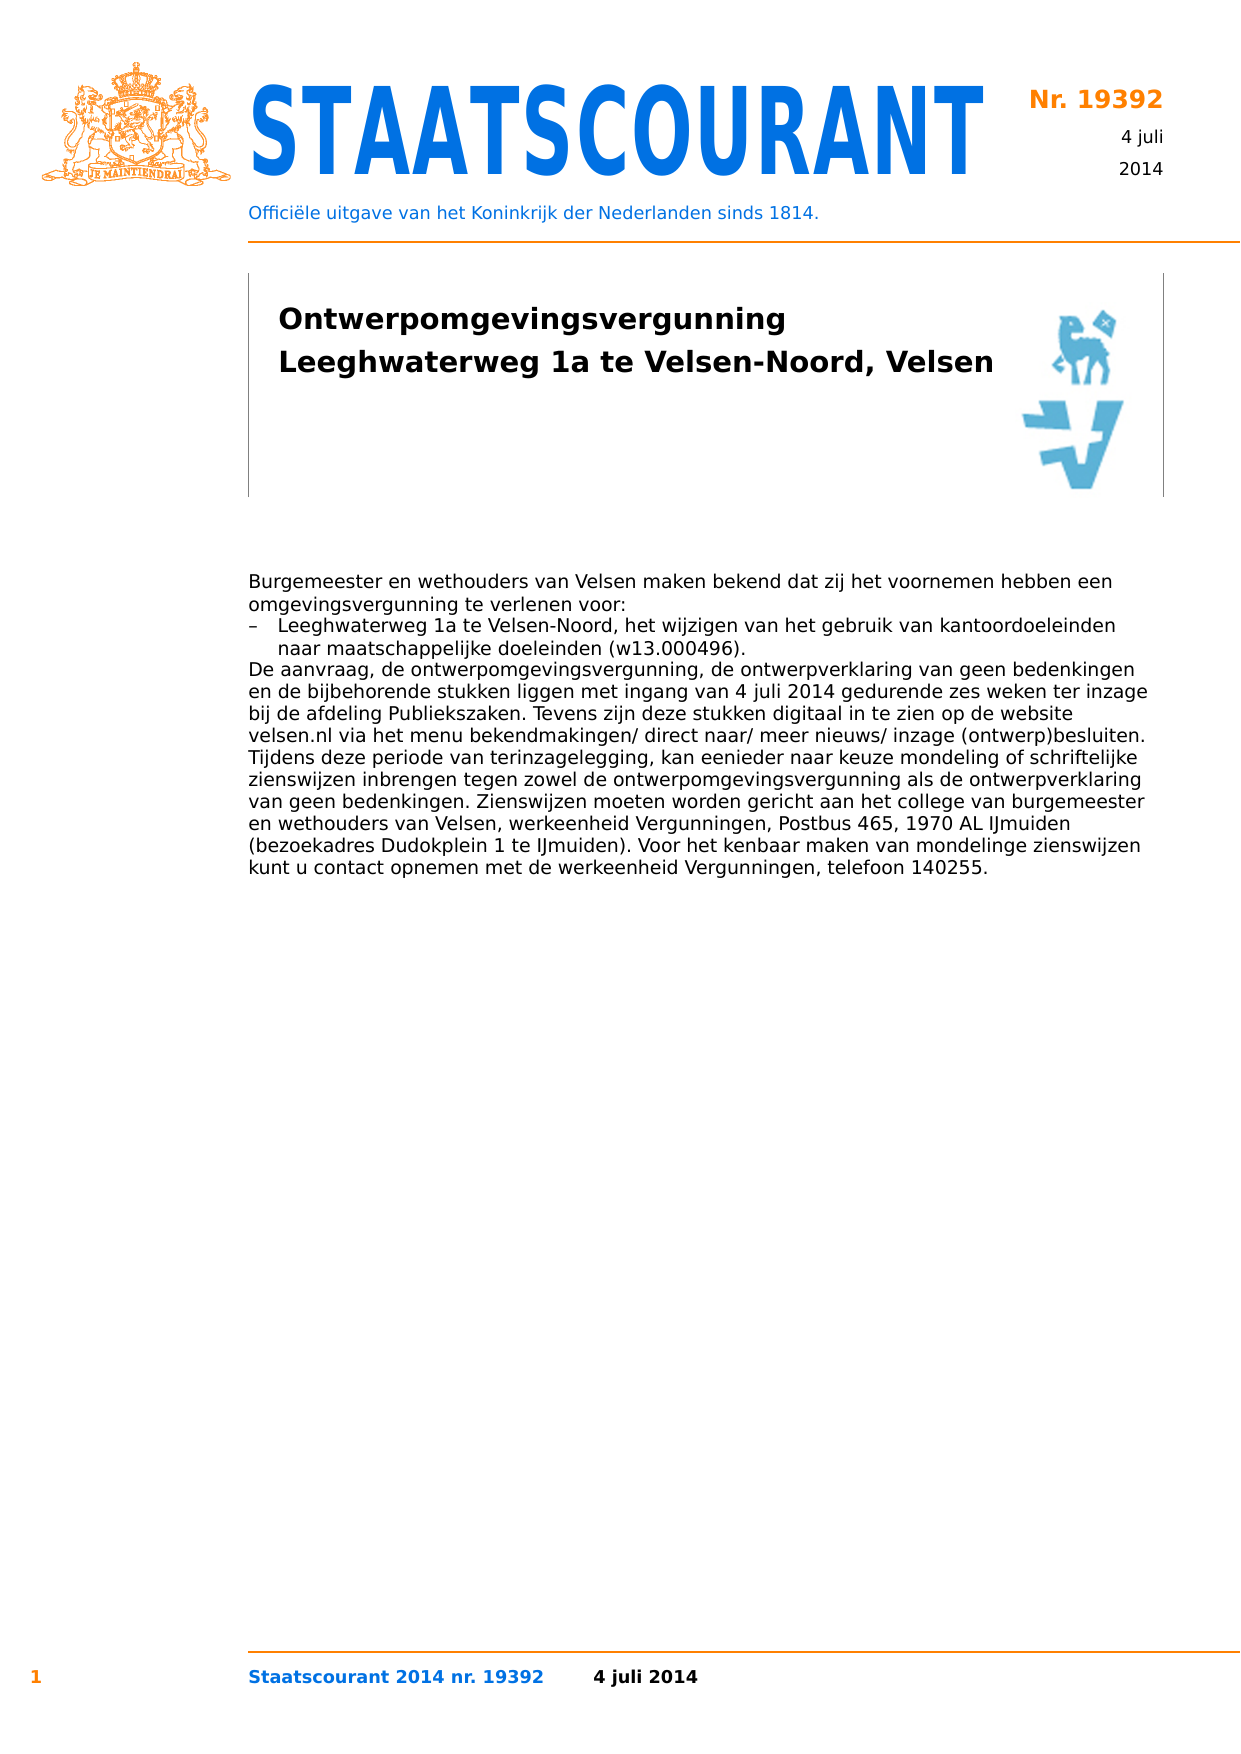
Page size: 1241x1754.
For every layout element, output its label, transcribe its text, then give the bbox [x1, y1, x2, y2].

picture [1015, 302, 1134, 498]
subtitle Ontwerpomgevingsvergunning Leeghwaterweg 1a te Velsen-Noord, Velsen [249, 273, 1163, 497]
text Burgemeester en wethouders van Velsen maken bekend dat zij het voornemen hebben een omgevingsvergunning te verlenen voor: [248, 571, 1163, 615]
table_cell Officiële uitgave van het Koninkrijk der Nederlanden sinds 1814. [248, 203, 1240, 241]
text Tijdens deze periode van terinzagelegging, kan eenieder naar keuze mondeling of schriftelijke zienswijzen inbrengen tegen zowel de ontwerpomgevingsvergunning als de ontwerpverklaring van geen bedenkingen. Zienswijzen moeten worden gericht aan het college van burgemeester en wethouders van Velsen, werkeenheid Vergunningen, Postbus 465, 1970 AL IJmuiden (bezoekadres Dudokplein 1 te IJmuiden). Voor het kenbaar maken van mondelinge zienswijzen kunt u contact opnemen met de werkeenheid Vergunningen, telefoon 140255. [248, 747, 1163, 879]
table_cell 4 juli [998, 121, 1240, 153]
picture [41, 62, 231, 186]
table_header Nr. 19392 [998, 62, 1240, 121]
table_cell 2014 [998, 153, 1240, 203]
text De aanvraag, de ontwerpomgevingsvergunning, de ontwerpverklaring van geen bedenkingen en de bijbehorende stukken liggen met ingang van 4 juli 2014 gedurende zes weken ter inzage bij de afdeling Publiekszaken. Tevens zijn deze stukken digitaal in te zien op de website velsen.nl via het menu bekendmakingen/ direct naar/ meer nieuws/ inzage (ontwerp)besluiten. [248, 659, 1163, 747]
text – Leeghwaterweg 1a te Velsen-Noord, het wijzigen van het gebruik van kantoordoeleinden naar maatschappelijke doeleinden (w13.000496). [248, 615, 1163, 659]
table_header [25, 62, 248, 241]
table_header STAATSCOURANT [248, 62, 998, 203]
